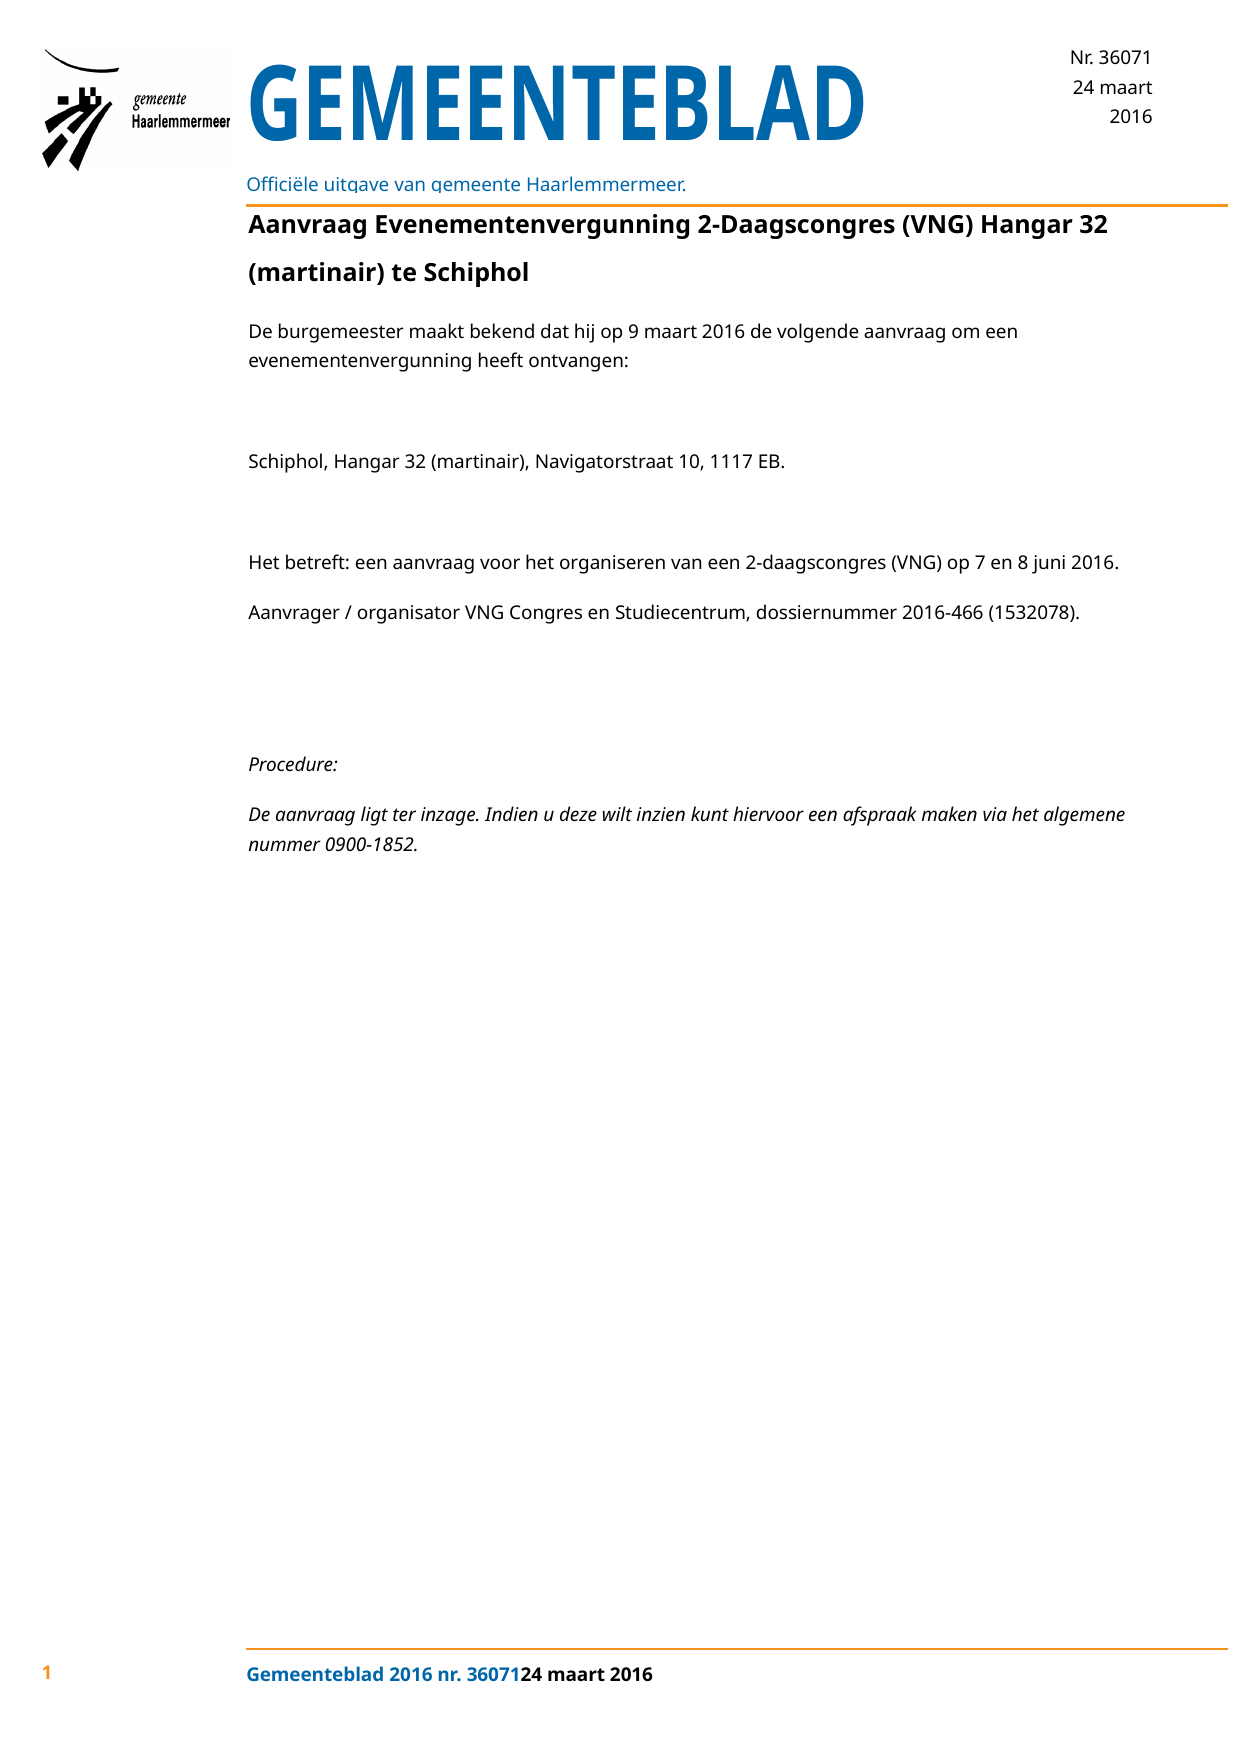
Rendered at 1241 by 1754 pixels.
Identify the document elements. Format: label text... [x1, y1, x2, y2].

text De burgemeester maakt bekend dat hij op 9 maart 2016 de volgende aanvraag om een evenementenvergunning heeft ontvangen: [248, 318, 1152, 373]
picture [41, 47, 231, 172]
text Schiphol, Hangar 32 (martinair), Navigatorstraat 10, 1117 EB. [248, 448, 1152, 474]
text Procedure: [248, 751, 1152, 777]
text Het betreft: een aanvraag voor het organiseren van een 2-daagscongres (VNG) op 7 en 8 juni 2016. [248, 549, 1152, 575]
text De aanvraag ligt ter inzage. Indien u deze wilt inzien kunt hiervoor een afspraak maken via het algemene nummer 0900-1852. [248, 801, 1152, 857]
text Aanvrager / organisator VNG Congres en Studiecentrum, dossiernummer 2016-466 (1532078). [248, 599, 1152, 625]
text Aanvraag Evenementenvergunning 2-Daagscongres (VNG) Hangar 32 (martinair) te Schiphol [248, 207, 1152, 288]
